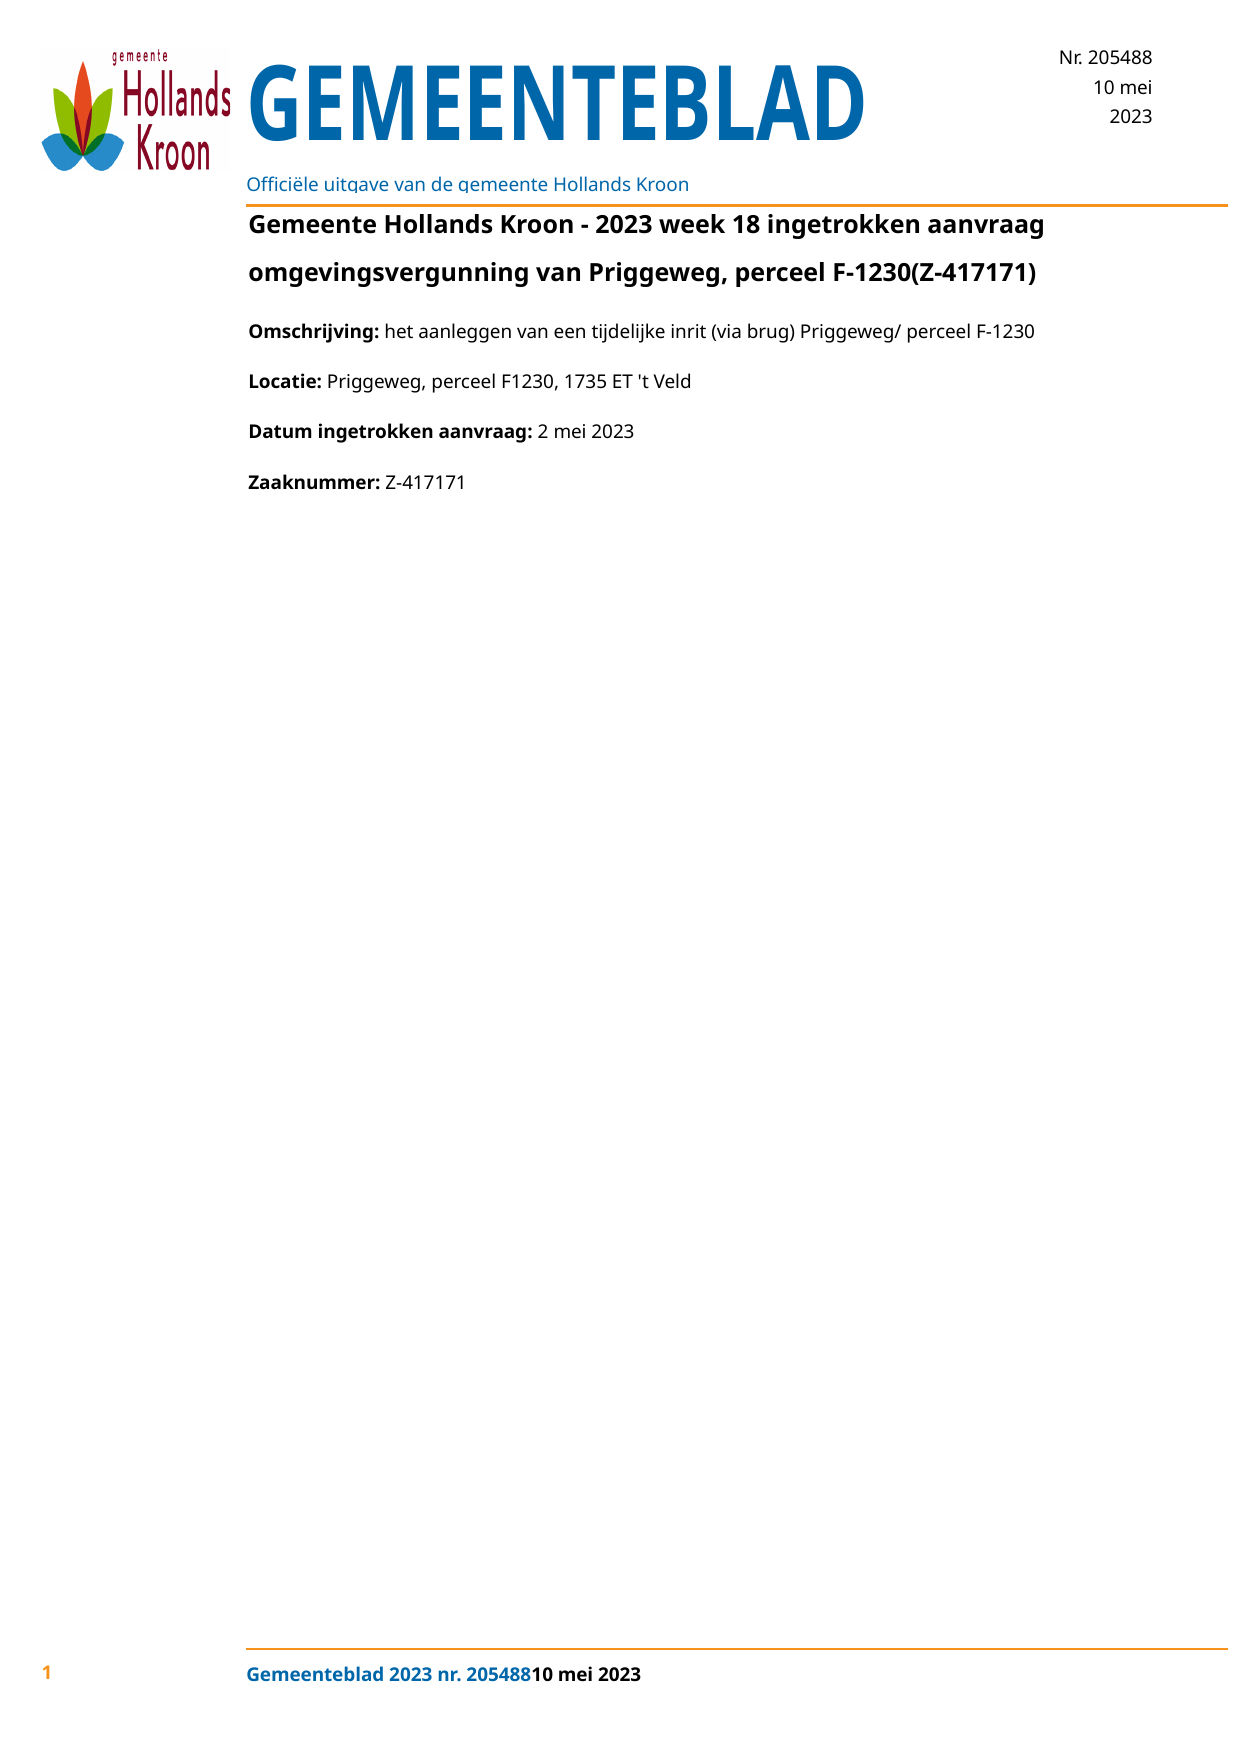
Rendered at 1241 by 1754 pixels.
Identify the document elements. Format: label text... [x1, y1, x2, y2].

text Gemeente Hollands Kroon - 2023 week 18 ingetrokken aanvraag omgevingsvergunning van Priggeweg, perceel F-1230(Z-417171) [248, 207, 1152, 288]
text Zaaknummer: Z-417171 [248, 469, 1152, 495]
text Datum ingetrokken aanvraag: 2 mei 2023 [248, 419, 1152, 444]
text Locatie: Priggeweg, perceel F1230, 1735 ET 't Veld [248, 368, 1152, 394]
picture [41, 47, 231, 172]
text Omschrijving: het aanleggen van een tijdelijke inrit (via brug) Priggeweg/ perceel F-1230 [248, 318, 1152, 344]
